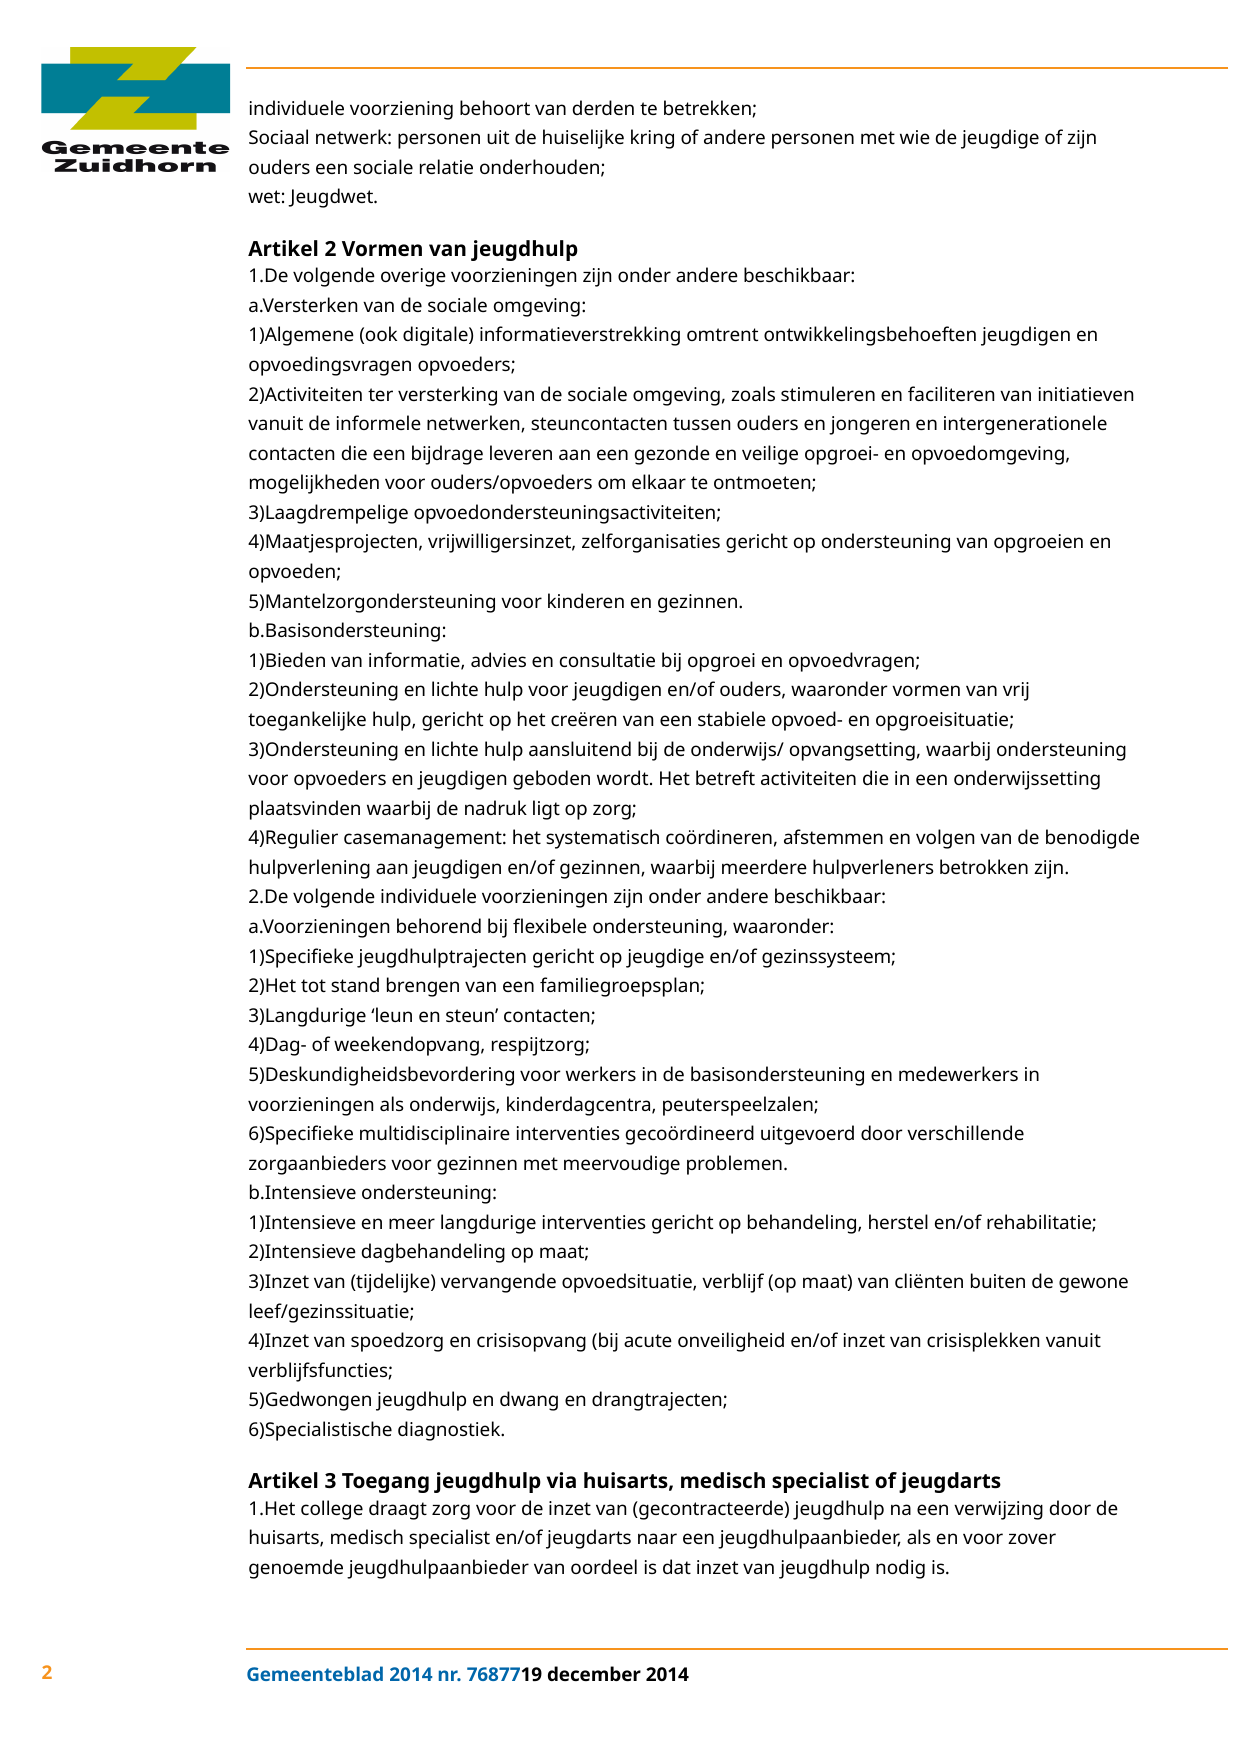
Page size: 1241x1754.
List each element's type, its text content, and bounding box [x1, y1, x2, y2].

text 1.Het college draagt zorg voor de inzet van (gecontracteerde) jeugdhulp na een verwijzing door de huisarts, medisch specialist en/of jeugdarts naar een jeugdhulpaanbieder, als en voor zover genoemde jeugdhulpaanbieder van oordeel is dat inzet van jeugdhulp nodig is. [248, 1495, 1152, 1580]
text 5)Mantelzorgondersteuning voor kinderen en gezinnen. [248, 588, 1152, 613]
text b.Basisondersteuning: [248, 617, 1152, 643]
text Artikel 2 Vormen van jeugdhulp [248, 234, 1152, 262]
text 3)Langdurige ‘leun en steun’ contacten; [248, 1002, 1152, 1028]
text Artikel 3 Toegang jeugdhulp via huisarts, medisch specialist of jeugdarts [248, 1467, 1152, 1495]
text 1.De volgende overige voorzieningen zijn onder andere beschikbaar: [248, 262, 1152, 288]
text 5)Deskundigheidsbevordering voor werkers in de basisondersteuning en medewerkers in voorzieningen als onderwijs, kinderdagcentra, peuterspeelzalen; [248, 1061, 1152, 1116]
text individuele voorziening behoort van derden te betrekken; [248, 95, 1152, 121]
text 4)Regulier casemanagement: het systematisch coördineren, afstemmen en volgen van de benodigde hulpverlening aan jeugdigen en/of gezinnen, waarbij meerdere hulpverleners betrokken zijn. [248, 824, 1152, 880]
text 3)Inzet van (tijdelijke) vervangende opvoedsituatie, verblijf (op maat) van cliënten buiten de gewone leef/gezinssituatie; [248, 1268, 1152, 1323]
text 1)Algemene (ook digitale) informatieverstrekking omtrent ontwikkelingsbehoeften jeugdigen en opvoedingsvragen opvoeders; [248, 322, 1152, 377]
text a.Voorzieningen behorend bij flexibele ondersteuning, waaronder: [248, 913, 1152, 939]
text 6)Specialistische diagnostiek. [248, 1416, 1152, 1442]
picture [41, 47, 231, 172]
text 6)Specifieke multidisciplinaire interventies gecoördineerd uitgevoerd door verschillende zorgaanbieders voor gezinnen met meervoudige problemen. [248, 1120, 1152, 1176]
text 1)Bieden van informatie, advies en consultatie bij opgroei en opvoedvragen; [248, 647, 1152, 673]
text 4)Maatjesprojecten, vrijwilligersinzet, zelforganisaties gericht op ondersteuning van opgroeien en opvoeden; [248, 529, 1152, 584]
text 2)Activiteiten ter versterking van de sociale omgeving, zoals stimuleren en faciliteren van initiatieven vanuit de informele netwerken, steuncontacten tussen ouders en jongeren en intergenerationele contacten die een bijdrage leveren aan een gezonde en veilige opgroei- en opvoedomgeving, mogelijkheden voor ouders/opvoeders om elkaar te ontmoeten; [248, 381, 1152, 495]
text 3)Ondersteuning en lichte hulp aansluitend bij de onderwijs/ opvangsetting, waarbij ondersteuning voor opvoeders en jeugdigen geboden wordt. Het betreft activiteiten die in een onderwijssetting plaatsvinden waarbij de nadruk ligt op zorg; [248, 736, 1152, 821]
text 2.De volgende individuele voorzieningen zijn onder andere beschikbaar: [248, 884, 1152, 909]
text 5)Gedwongen jeugdhulp en dwang en drangtrajecten; [248, 1387, 1152, 1412]
text b.Intensieve ondersteuning: [248, 1179, 1152, 1205]
text 4)Inzet van spoedzorg en crisisopvang (bij acute onveiligheid en/of inzet van crisisplekken vanuit verblijfsfuncties; [248, 1327, 1152, 1383]
text 2)Het tot stand brengen van een familiegroepsplan; [248, 972, 1152, 998]
text Sociaal netwerk: personen uit de huiselijke kring of andere personen met wie de jeugdige of zijn ouders een sociale relatie onderhouden; [248, 124, 1152, 180]
text 1)Intensieve en meer langdurige interventies gericht op behandeling, herstel en/of rehabilitatie; [248, 1209, 1152, 1235]
text 1)Specifieke jeugdhulptrajecten gericht op jeugdige en/of gezinssysteem; [248, 943, 1152, 968]
text wet: Jeugdwet. [248, 183, 1152, 209]
text 2)Ondersteuning en lichte hulp voor jeugdigen en/of ouders, waaronder vormen van vrij toegankelijke hulp, gericht op het creëren van een stabiele opvoed- en opgroeisituatie; [248, 677, 1152, 732]
text 2)Intensieve dagbehandeling op maat; [248, 1239, 1152, 1264]
text a.Versterken van de sociale omgeving: [248, 292, 1152, 318]
text 3)Laagdrempelige opvoedondersteuningsactiviteiten; [248, 499, 1152, 525]
text 4)Dag- of weekendopvang, respijtzorg; [248, 1032, 1152, 1057]
